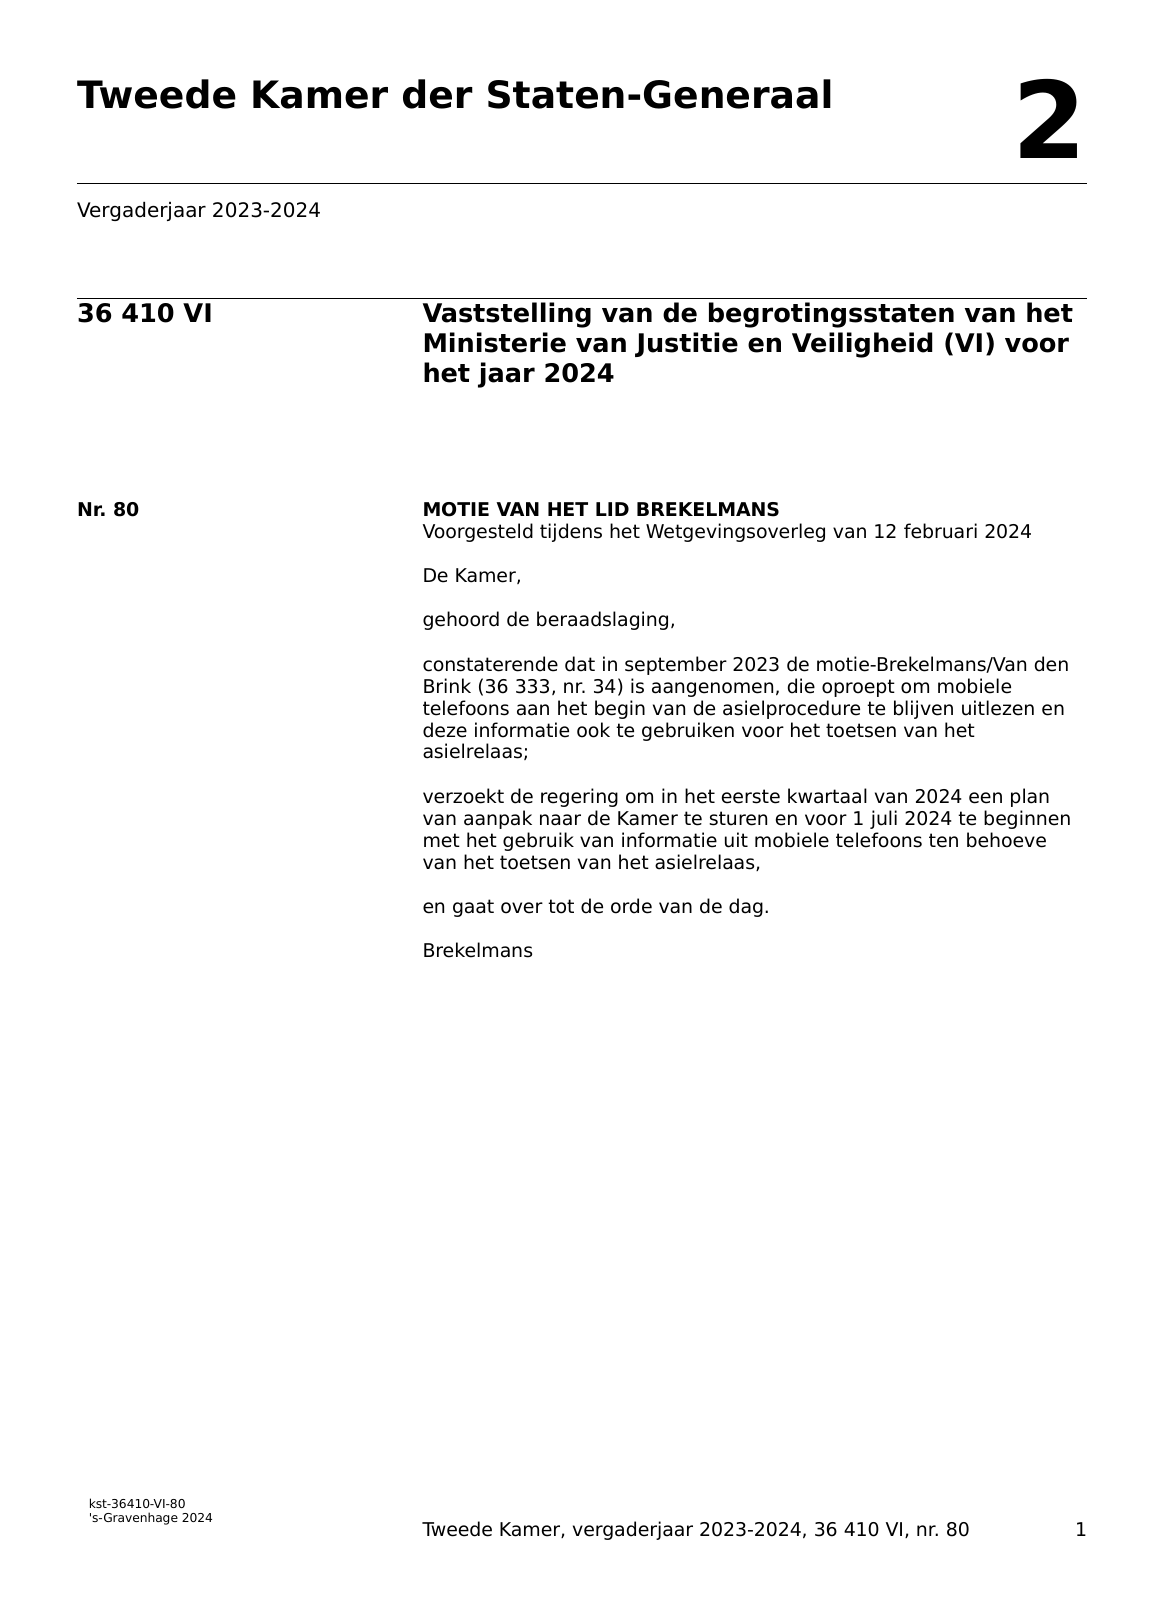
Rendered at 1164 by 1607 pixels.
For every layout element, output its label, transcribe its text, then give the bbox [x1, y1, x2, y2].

table_header 2 [886, 59, 1087, 183]
text 's-Gravenhage 2024 [88, 1511, 323, 1525]
text gehoord de beraadslaging, [422, 609, 1087, 631]
subtitle Nr. 80 MOTIE VAN HET LID BREKELMANS [77, 499, 1087, 521]
table_cell Vergaderjaar 2023-2024 [77, 184, 1087, 298]
text Brekelmans [422, 940, 1087, 962]
text verzoekt de regering om in het eerste kwartaal van 2024 een plan van aanpak naar de Kamer te sturen en voor 1 juli 2024 te beginnen met het gebruik van informatie uit mobiele telefoons ten behoeve van het toetsen van het asielrelaas, [422, 786, 1087, 873]
subtitle 36 410 VI Vaststelling van de begrotingsstaten van het Ministerie van Justitie en Veiligheid (VI) voor het jaar 2024 [77, 299, 1087, 388]
text De Kamer, [422, 565, 1087, 587]
text Voorgesteld tijdens het Wetgevingsoverleg van 12 februari 2024 [422, 521, 1087, 543]
table_header Tweede Kamer der Staten-Generaal [77, 59, 886, 183]
text constaterende dat in september 2023 de motie-Brekelmans/Van den Brink (36 333, nr. 34) is aangenomen, die oproept om mobiele telefoons aan het begin van de asielprocedure te blijven uitlezen en deze informatie ook te gebruiken voor het toetsen van het asielrelaas; [422, 653, 1087, 763]
text kst-36410-VI-80 [88, 1497, 323, 1511]
text en gaat over tot de orde van de dag. [422, 896, 1087, 918]
